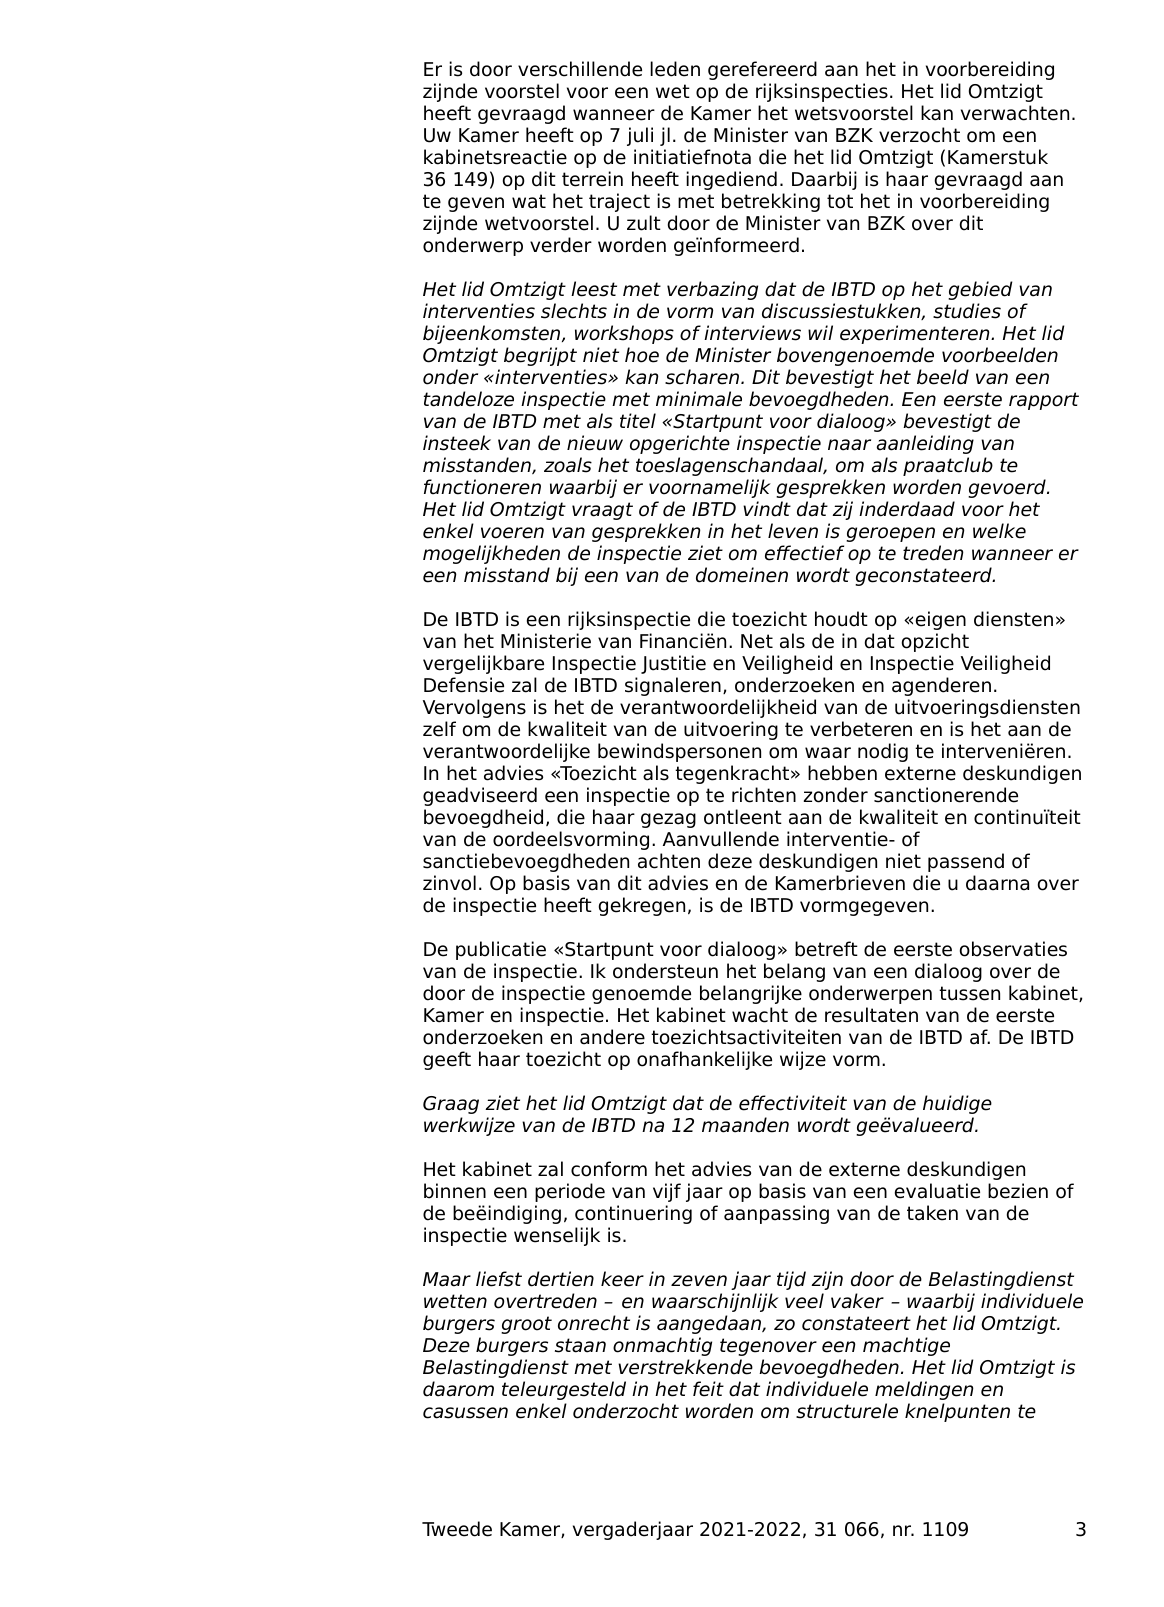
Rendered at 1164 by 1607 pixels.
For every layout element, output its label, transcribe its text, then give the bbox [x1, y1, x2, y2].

text Het lid Omtzigt leest met verbazing dat de IBTD op het gebied van interventies slechts in de vorm van discussiestukken, studies of bijeenkomsten, workshops of interviews wil experimenteren. Het lid Omtzigt begrijpt niet hoe de Minister bovengenoemde voorbeelden onder «interventies» kan scharen. Dit bevestigt het beeld van een tandeloze inspectie met minimale bevoegdheden. Een eerste rapport van de IBTD met als titel «Startpunt voor dialoog» bevestigt de insteek van de nieuw opgerichte inspectie naar aanleiding van misstanden, zoals het toeslagenschandaal, om als praatclub te functioneren waarbij er voornamelijk gesprekken worden gevoerd. Het lid Omtzigt vraagt of de IBTD vindt dat zij inderdaad voor het enkel voeren van gesprekken in het leven is geroepen en welke mogelijkheden de inspectie ziet om effectief op te treden wanneer er een misstand bij een van de domeinen wordt geconstateerd. [422, 279, 1087, 587]
text De IBTD is een rijksinspectie die toezicht houdt op «eigen diensten» van het Ministerie van Financiën. Net als de in dat opzicht vergelijkbare Inspectie Justitie en Veiligheid en Inspectie Veiligheid Defensie zal de IBTD signaleren, onderzoeken en agenderen. Vervolgens is het de verantwoordelijkheid van de uitvoeringsdiensten zelf om de kwaliteit van de uitvoering te verbeteren en is het aan de verantwoordelijke bewindspersonen om waar nodig te interveniëren. In het advies «Toezicht als tegenkracht» hebben externe deskundigen geadviseerd een inspectie op te richten zonder sanctionerende bevoegdheid, die haar gezag ontleent aan de kwaliteit en continuïteit van de oordeelsvorming. Aanvullende interventie- of sanctiebevoegdheden achten deze deskundigen niet passend of zinvol. Op basis van dit advies en de Kamerbrieven die u daarna over de inspectie heeft gekregen, is de IBTD vormgegeven. [422, 609, 1087, 917]
text Het kabinet zal conform het advies van de externe deskundigen binnen een periode van vijf jaar op basis van een evaluatie bezien of de beëindiging, continuering of aanpassing van de taken van de inspectie wenselijk is. [422, 1159, 1087, 1247]
text De publicatie «Startpunt voor dialoog» betreft de eerste observaties van de inspectie. Ik ondersteun het belang van een dialoog over de door de inspectie genoemde belangrijke onderwerpen tussen kabinet, Kamer en inspectie. Het kabinet wacht de resultaten van de eerste onderzoeken en andere toezichtsactiviteiten van de IBTD af. De IBTD geeft haar toezicht op onafhankelijke wijze vorm. [422, 939, 1087, 1071]
text Graag ziet het lid Omtzigt dat de effectiviteit van de huidige werkwijze van de IBTD na 12 maanden wordt geëvalueerd. [422, 1093, 1087, 1137]
text Maar liefst dertien keer in zeven jaar tijd zijn door de Belastingdienst wetten overtreden – en waarschijnlijk veel vaker – waarbij individuele burgers groot onrecht is aangedaan, zo constateert het lid Omtzigt. Deze burgers staan onmachtig tegenover een machtige Belastingdienst met verstrekkende bevoegdheden. Het lid Omtzigt is daarom teleurgesteld in het feit dat individuele meldingen en casussen enkel onderzocht worden om structurele knelpunten te [422, 1269, 1087, 1423]
text Er is door verschillende leden gerefereerd aan het in voorbereiding zijnde voorstel voor een wet op de rijksinspecties. Het lid Omtzigt heeft gevraagd wanneer de Kamer het wetsvoorstel kan verwachten. Uw Kamer heeft op 7 juli jl. de Minister van BZK verzocht om een kabinetsreactie op de initiatiefnota die het lid Omtzigt (Kamerstuk 36 149) op dit terrein heeft ingediend. Daarbij is haar gevraagd aan te geven wat het traject is met betrekking tot het in voorbereiding zijnde wetvoorstel. U zult door de Minister van BZK over dit onderwerp verder worden geïnformeerd. [422, 59, 1087, 257]
